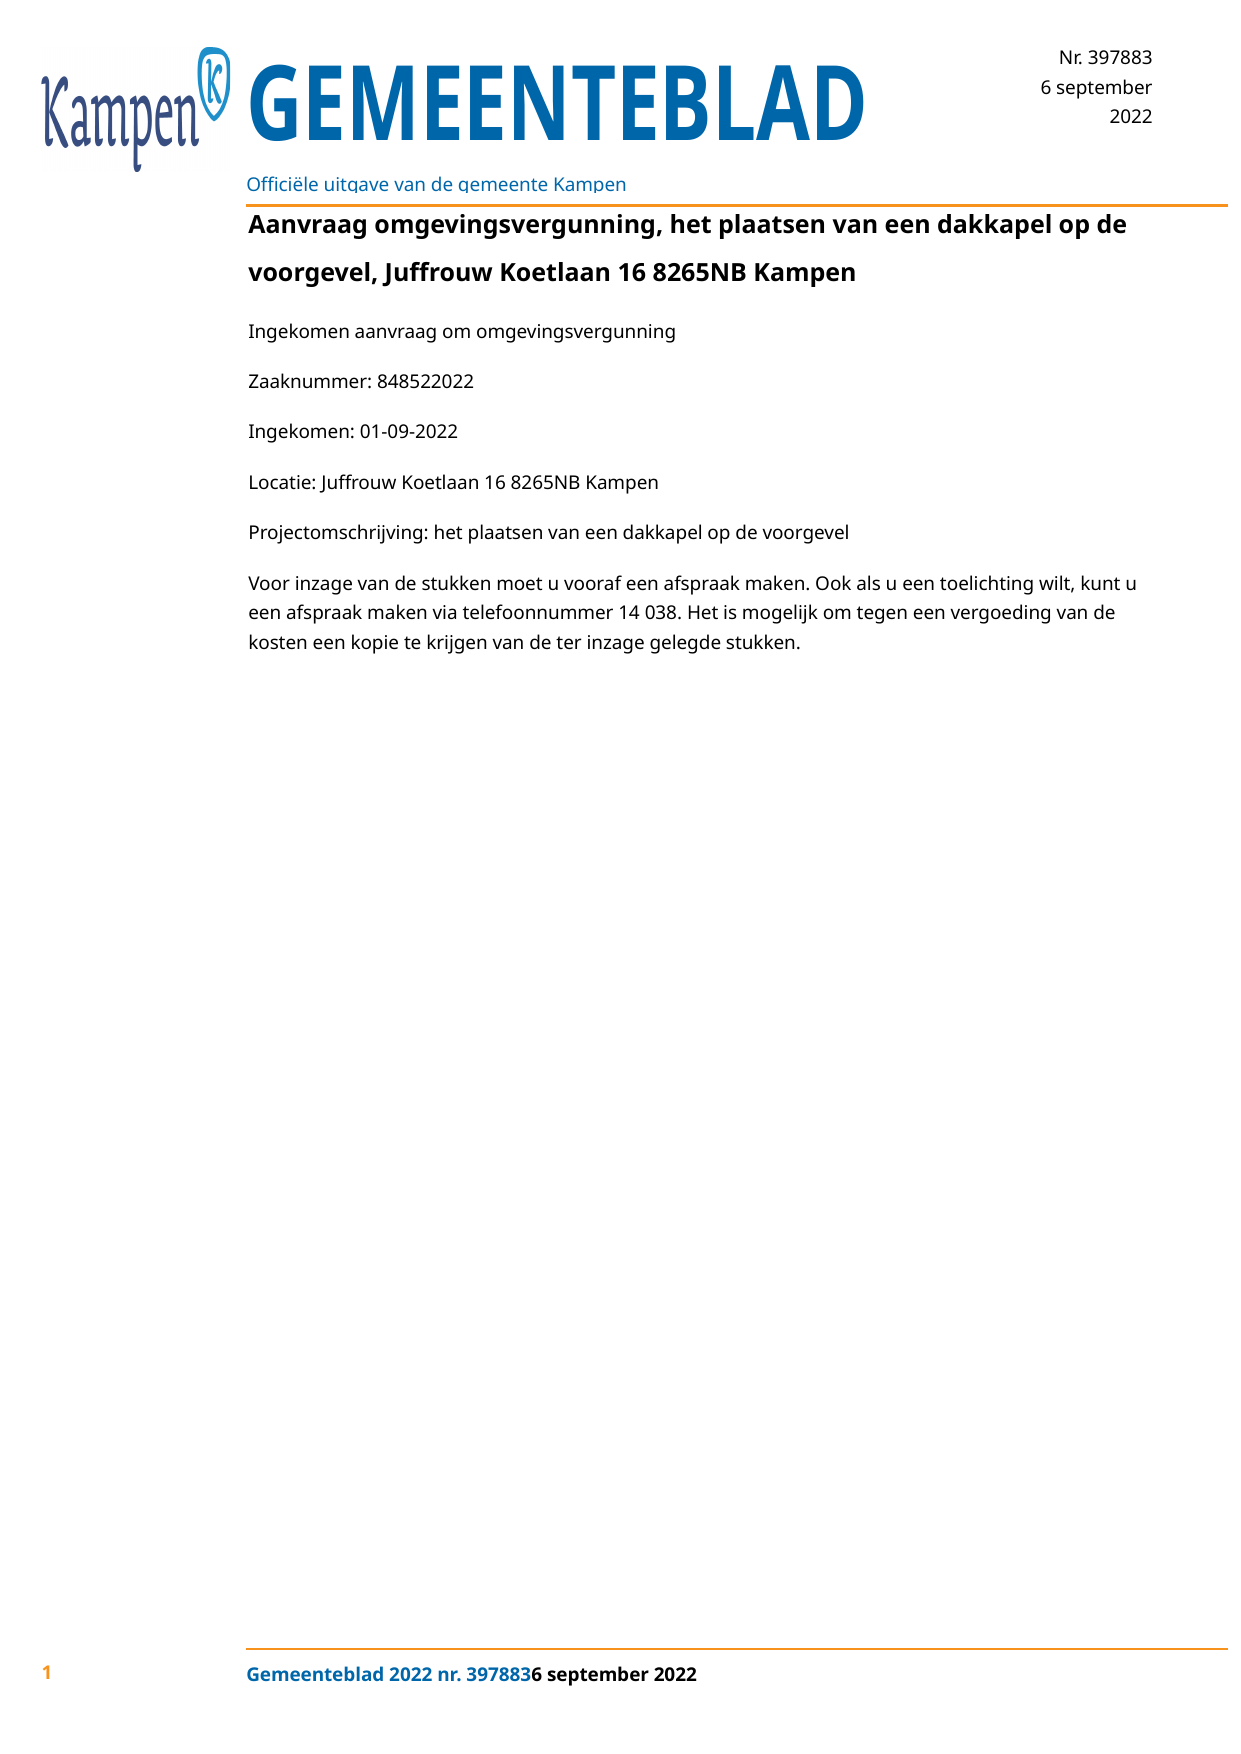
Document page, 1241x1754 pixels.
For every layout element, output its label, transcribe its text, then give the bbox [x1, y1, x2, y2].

text Projectomschrijving: het plaatsen van een dakkapel op de voorgevel [248, 519, 1152, 545]
text Aanvraag omgevingsvergunning, het plaatsen van een dakkapel op de voorgevel, Juffrouw Koetlaan 16 8265NB Kampen [248, 207, 1152, 288]
text Voor inzage van de stukken moet u vooraf een afspraak maken. Ook als u een toelichting wilt, kunt u een afspraak maken via telefoonnummer 14 038. Het is mogelijk om tegen een vergoeding van de kosten een kopie te krijgen van de ter inzage gelegde stukken. [248, 570, 1152, 655]
text Ingekomen: 01-09-2022 [248, 419, 1152, 444]
text Ingekomen aanvraag om omgevingsvergunning [248, 318, 1152, 344]
picture [41, 47, 231, 172]
text Zaaknummer: 848522022 [248, 368, 1152, 394]
text Locatie: Juffrouw Koetlaan 16 8265NB Kampen [248, 469, 1152, 495]
